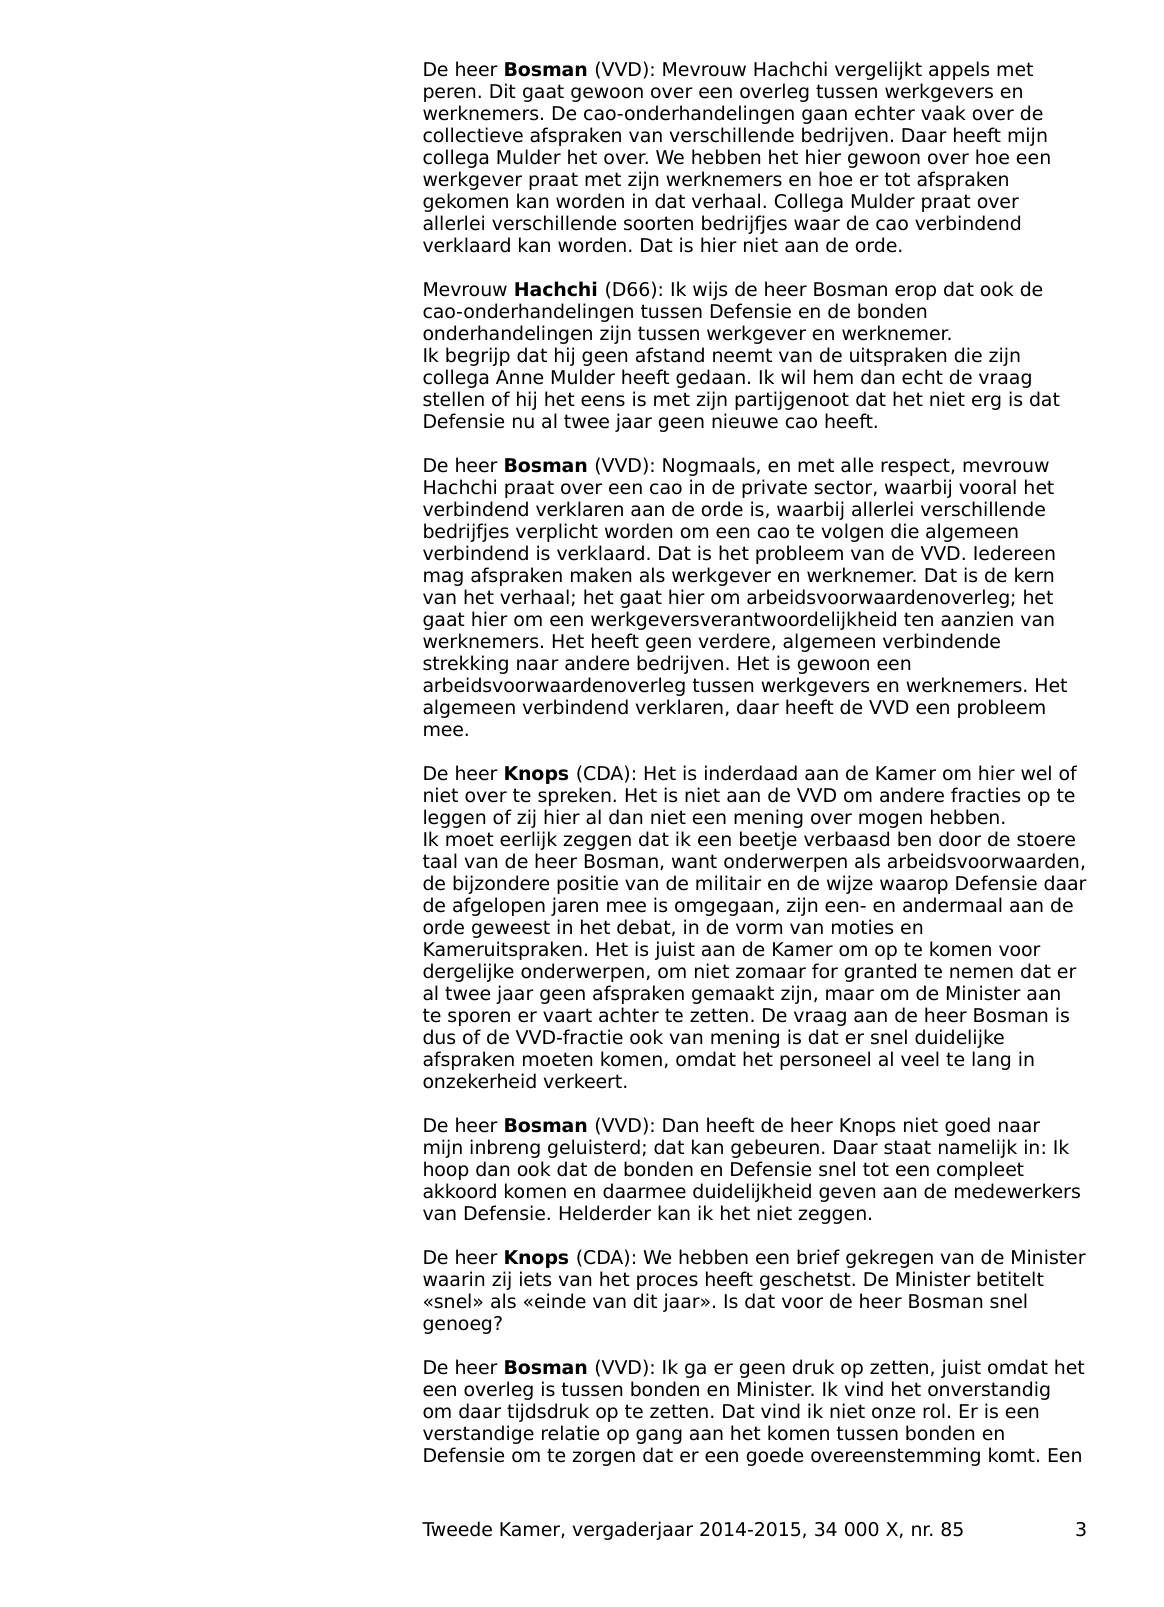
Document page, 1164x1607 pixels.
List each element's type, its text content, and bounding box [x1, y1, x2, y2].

text De heer Bosman (VVD): Dan heeft de heer Knops niet goed naar mijn inbreng geluisterd; dat kan gebeuren. Daar staat namelijk in: Ik hoop dan ook dat de bonden en Defensie snel tot een compleet akkoord komen en daarmee duidelijkheid geven aan de medewerkers van Defensie. Helderder kan ik het niet zeggen. [422, 1115, 1087, 1225]
text De heer Bosman (VVD): Nogmaals, en met alle respect, mevrouw Hachchi praat over een cao in de private sector, waarbij vooral het verbindend verklaren aan de orde is, waarbij allerlei verschillende bedrijfjes verplicht worden om een cao te volgen die algemeen verbindend is verklaard. Dat is het probleem van de VVD. Iedereen mag afspraken maken als werkgever en werknemer. Dat is de kern van het verhaal; het gaat hier om arbeidsvoorwaardenoverleg; het gaat hier om een werkgeversverantwoordelijkheid ten aanzien van werknemers. Het heeft geen verdere, algemeen verbindende strekking naar andere bedrijven. Het is gewoon een arbeidsvoorwaardenoverleg tussen werkgevers en werknemers. Het algemeen verbindend verklaren, daar heeft de VVD een probleem mee. [422, 455, 1087, 741]
text De heer Bosman (VVD): Mevrouw Hachchi vergelijkt appels met peren. Dit gaat gewoon over een overleg tussen werkgevers en werknemers. De cao-onderhandelingen gaan echter vaak over de collectieve afspraken van verschillende bedrijven. Daar heeft mijn collega Mulder het over. We hebben het hier gewoon over hoe een werkgever praat met zijn werknemers en hoe er tot afspraken gekomen kan worden in dat verhaal. Collega Mulder praat over allerlei verschillende soorten bedrijfjes waar de cao verbindend verklaard kan worden. Dat is hier niet aan de orde. [422, 59, 1087, 257]
text Mevrouw Hachchi (D66): Ik wijs de heer Bosman erop dat ook de cao-onderhandelingen tussen Defensie en de bonden onderhandelingen zijn tussen werkgever en werknemer. [422, 279, 1087, 345]
text Ik moet eerlijk zeggen dat ik een beetje verbaasd ben door de stoere taal van de heer Bosman, want onderwerpen als arbeidsvoorwaarden, de bijzondere positie van de militair en de wijze waarop Defensie daar de afgelopen jaren mee is omgegaan, zijn een- en andermaal aan de orde geweest in het debat, in de vorm van moties en Kameruitspraken. Het is juist aan de Kamer om op te komen voor dergelijke onderwerpen, om niet zomaar for granted te nemen dat er al twee jaar geen afspraken gemaakt zijn, maar om de Minister aan te sporen er vaart achter te zetten. De vraag aan de heer Bosman is dus of de VVD-fractie ook van mening is dat er snel duidelijke afspraken moeten komen, omdat het personeel al veel te lang in onzekerheid verkeert. [422, 829, 1087, 1093]
text De heer Bosman (VVD): Ik ga er geen druk op zetten, juist omdat het een overleg is tussen bonden en Minister. Ik vind het onverstandig om daar tijdsdruk op te zetten. Dat vind ik niet onze rol. Er is een verstandige relatie op gang aan het komen tussen bonden en Defensie om te zorgen dat er een goede overeenstemming komt. Een [422, 1357, 1087, 1467]
text De heer Knops (CDA): Het is inderdaad aan de Kamer om hier wel of niet over te spreken. Het is niet aan de VVD om andere fracties op te leggen of zij hier al dan niet een mening over mogen hebben. [422, 763, 1087, 829]
text De heer Knops (CDA): We hebben een brief gekregen van de Minister waarin zij iets van het proces heeft geschetst. De Minister betitelt «snel» als «einde van dit jaar». Is dat voor de heer Bosman snel genoeg? [422, 1247, 1087, 1335]
text Ik begrijp dat hij geen afstand neemt van de uitspraken die zijn collega Anne Mulder heeft gedaan. Ik wil hem dan echt de vraag stellen of hij het eens is met zijn partijgenoot dat het niet erg is dat Defensie nu al twee jaar geen nieuwe cao heeft. [422, 345, 1087, 433]
